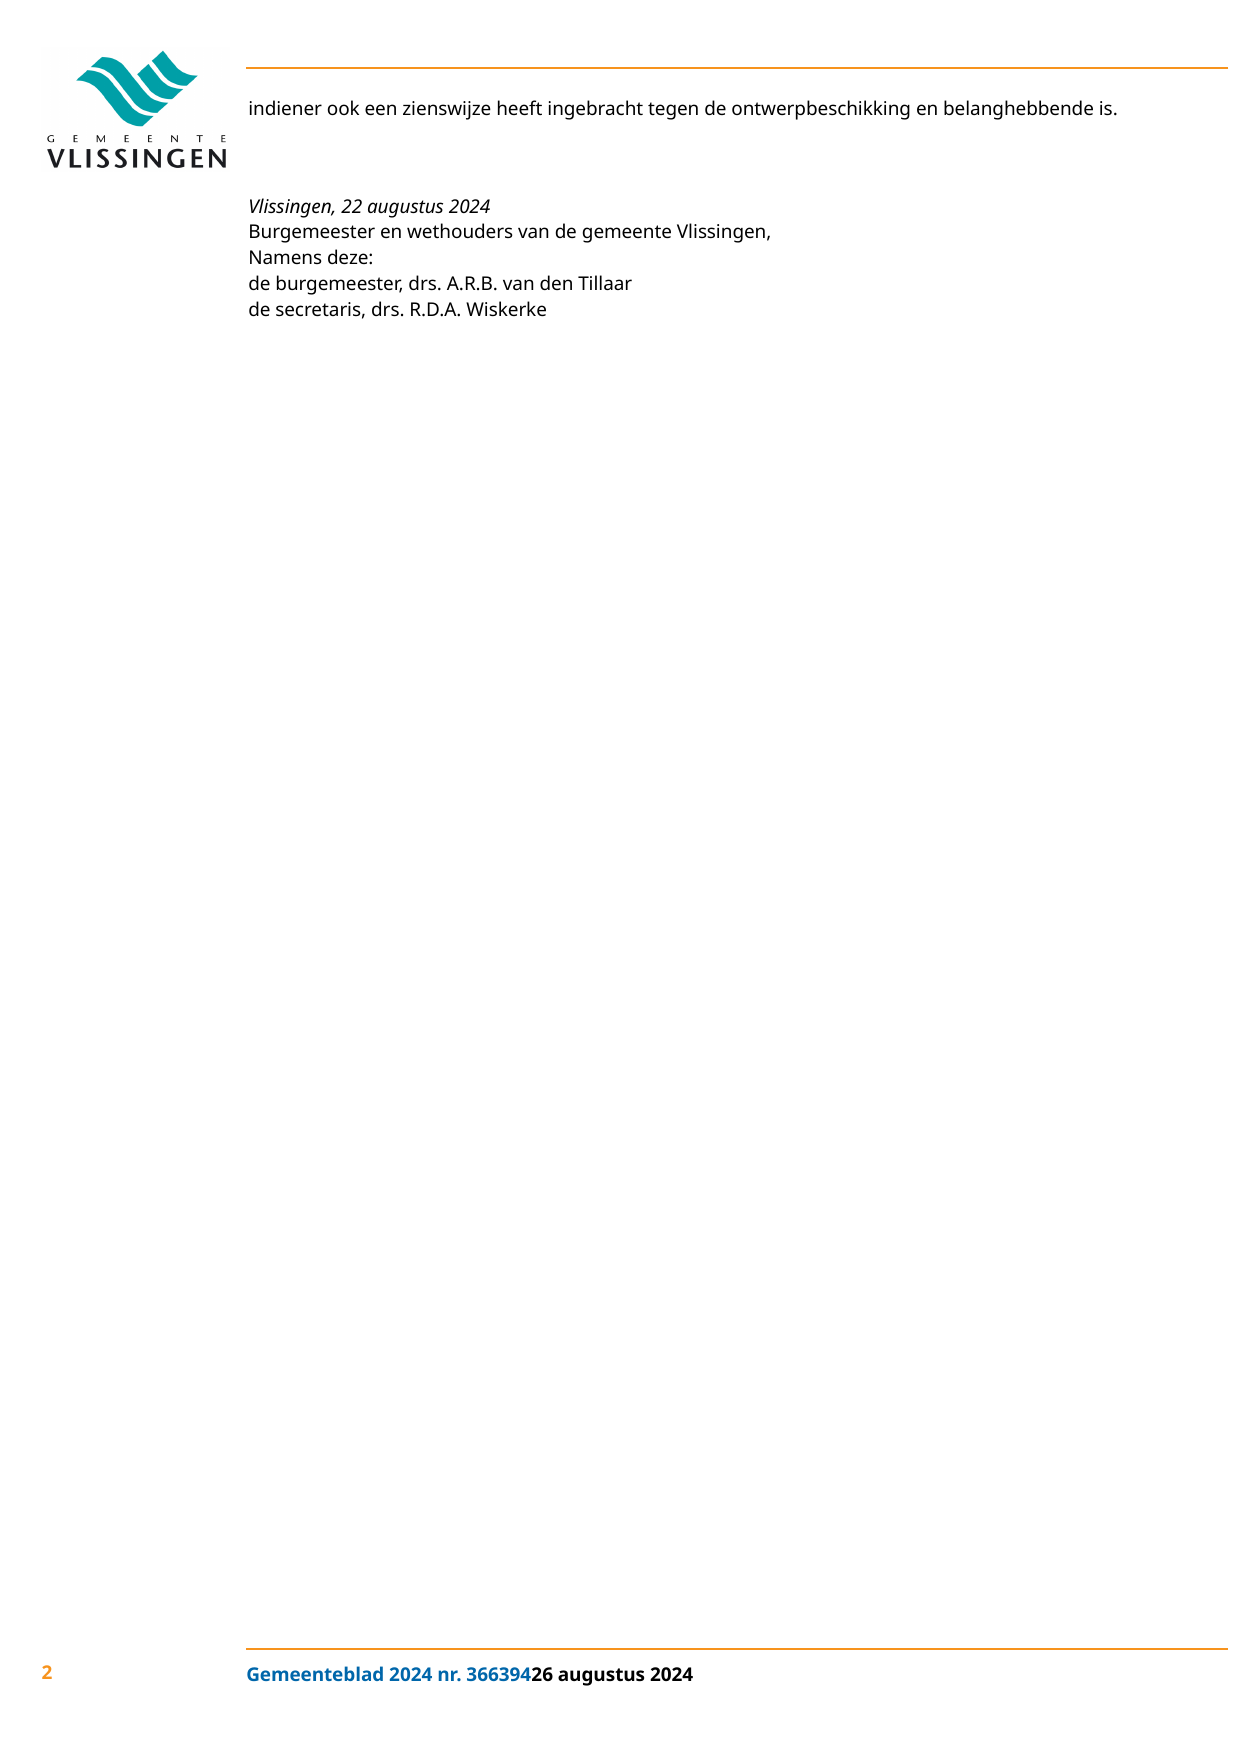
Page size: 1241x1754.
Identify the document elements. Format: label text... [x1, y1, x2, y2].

text de burgemeester, drs. A.R.B. van den Tillaar [248, 270, 1152, 296]
text indiener ook een zienswijze heeft ingebracht tegen de ontwerpbeschikking en belanghebbende is. [248, 95, 1152, 121]
picture [41, 47, 231, 172]
text Namens deze: [248, 244, 1152, 270]
text Vlissingen, 22 augustus 2024 [248, 193, 1152, 219]
text Burgemeester en wethouders van de gemeente Vlissingen, [248, 219, 1152, 244]
text de secretaris, drs. R.D.A. Wiskerke [248, 296, 1152, 322]
